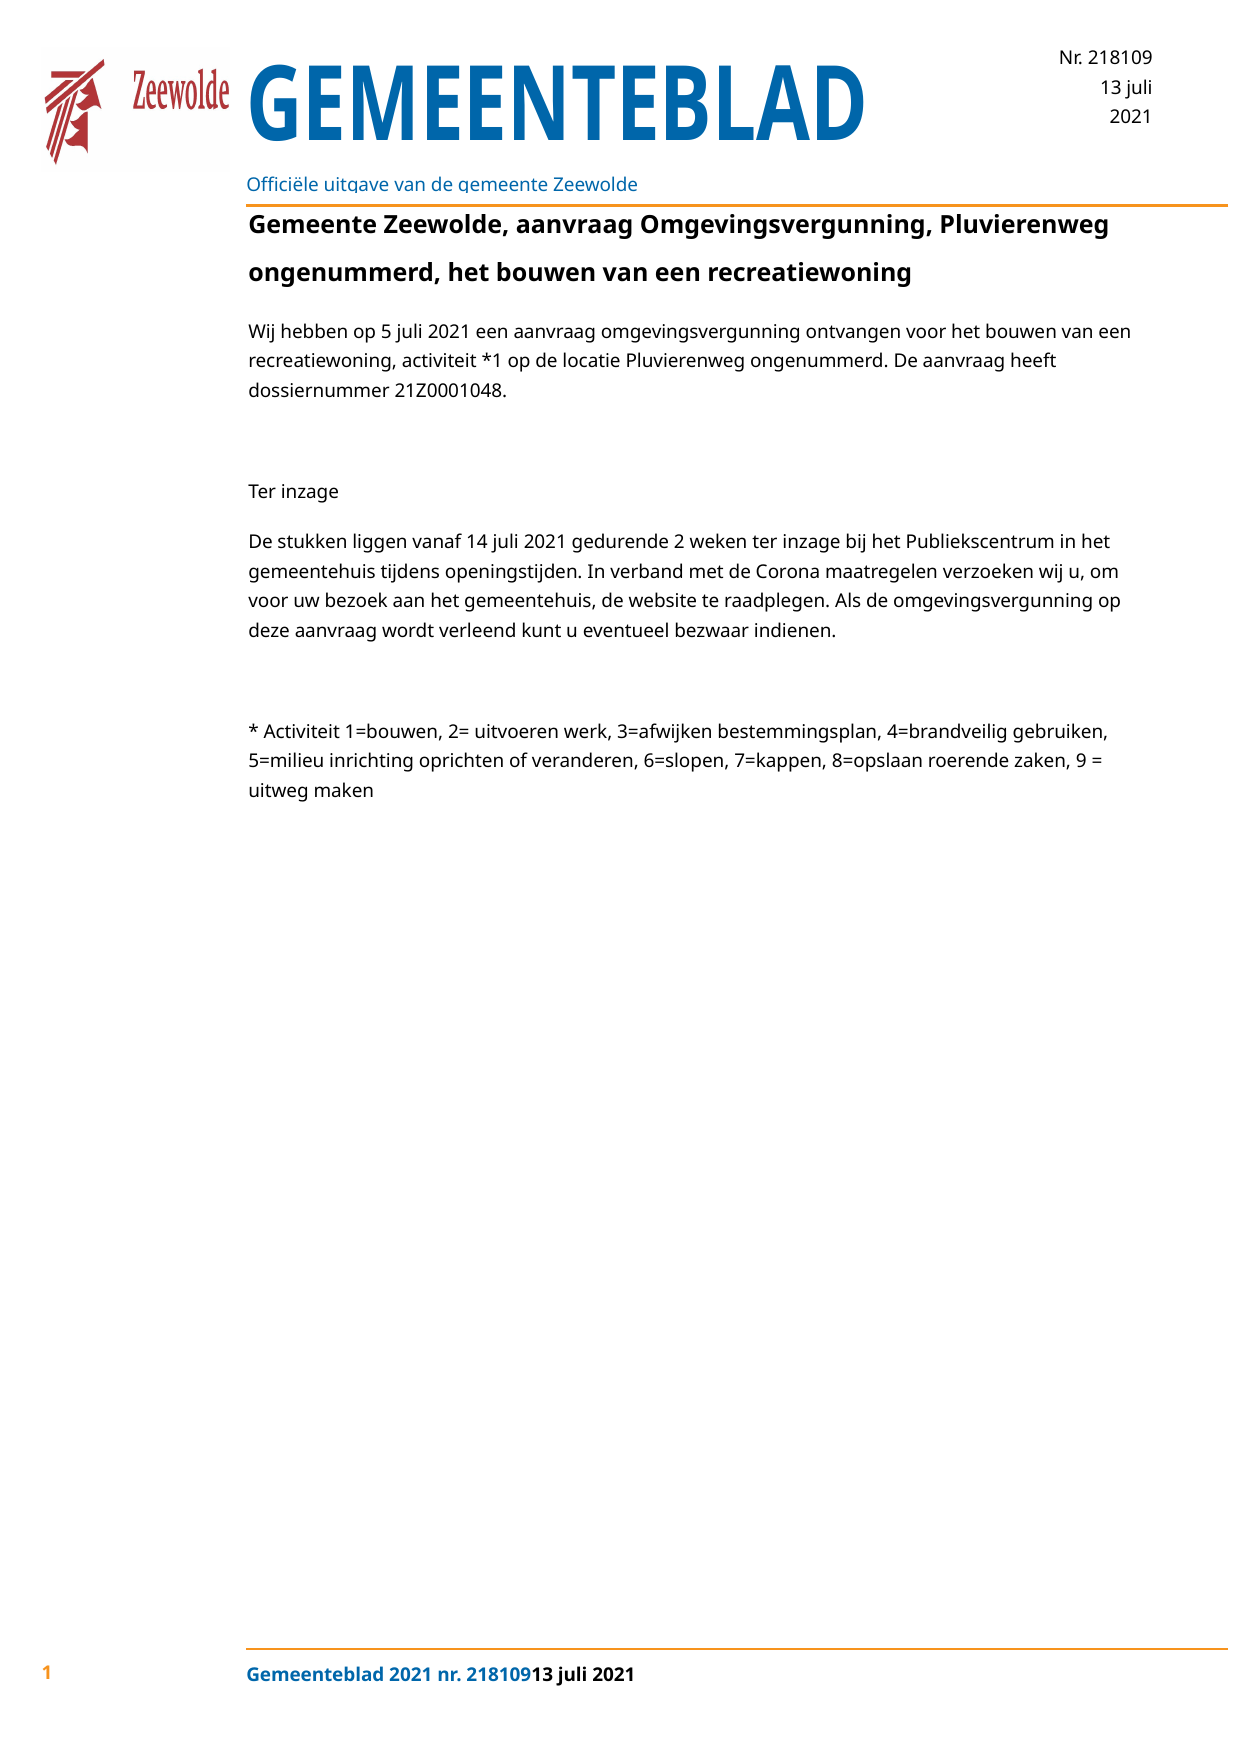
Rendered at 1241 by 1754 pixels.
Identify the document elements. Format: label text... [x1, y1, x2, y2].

text Ter inzage [248, 478, 1152, 504]
picture [41, 47, 231, 172]
text * Activiteit 1=bouwen, 2= uitvoeren werk, 3=afwijken bestemmingsplan, 4=brandveilig gebruiken, 5=milieu inrichting oprichten of veranderen, 6=slopen, 7=kappen, 8=opslaan roerende zaken, 9 = uitweg maken [248, 718, 1152, 803]
text De stukken liggen vanaf 14 juli 2021 gedurende 2 weken ter inzage bij het Publiekscentrum in het gemeentehuis tijdens openingstijden. In verband met de Corona maatregelen verzoeken wij u, om voor uw bezoek aan het gemeentehuis, de website te raadplegen. Als de omgevingsvergunning op deze aanvraag wordt verleend kunt u eventueel bezwaar indienen. [248, 528, 1152, 643]
text Gemeente Zeewolde, aanvraag Omgevingsvergunning, Pluvierenweg ongenummerd, het bouwen van een recreatiewoning [248, 207, 1152, 288]
text Wij hebben op 5 juli 2021 een aanvraag omgevingsvergunning ontvangen voor het bouwen van een recreatiewoning, activiteit *1 op de locatie Pluvierenweg ongenummerd. De aanvraag heeft dossiernummer 21Z0001048. [248, 318, 1152, 403]
